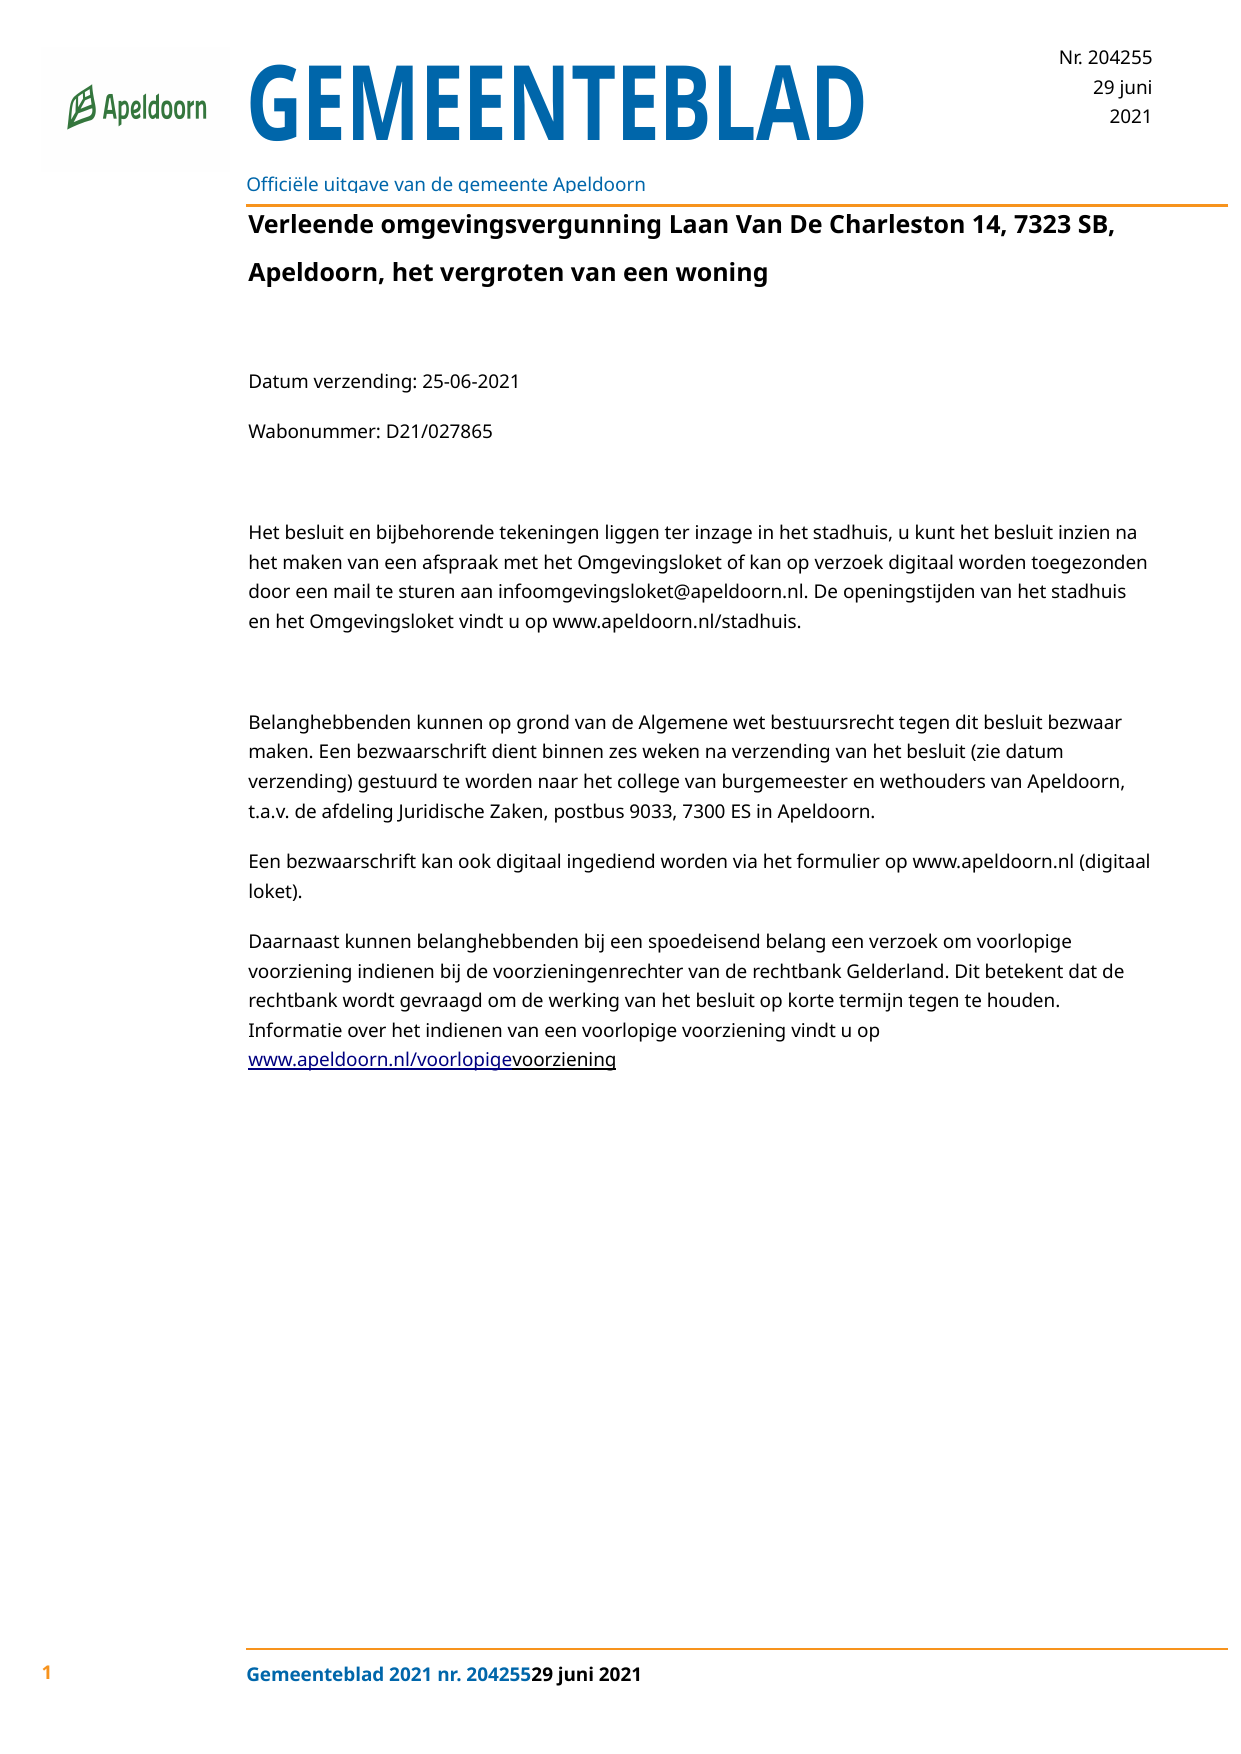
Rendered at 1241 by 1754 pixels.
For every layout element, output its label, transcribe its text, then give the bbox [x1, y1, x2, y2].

text Het besluit en bijbehorende tekeningen liggen ter inzage in het stadhuis, u kunt het besluit inzien na het maken van een afspraak met het Omgevingsloket of kan op verzoek digitaal worden toegezonden door een mail te sturen aan infoomgevingsloket@apeldoorn.nl. De openingstijden van het stadhuis en het Omgevingsloket vindt u op www.apeldoorn.nl/stadhuis. [248, 519, 1152, 634]
picture [41, 47, 231, 172]
text Belanghebbenden kunnen op grond van de Algemene wet bestuursrecht tegen dit besluit bezwaar maken. Een bezwaarschrift dient binnen zes weken na verzending van het besluit (zie datum verzending) gestuurd te worden naar het college van burgemeester en wethouders van Apeldoorn, t.a.v. de afdeling Juridische Zaken, postbus 9033, 7300 ES in Apeldoorn. [248, 709, 1152, 824]
text Wabonummer: D21/027865 [248, 419, 1152, 444]
text Datum verzending: 25-06-2021 [248, 368, 1152, 394]
text Een bezwaarschrift kan ook digitaal ingediend worden via het formulier op www.apeldoorn.nl (digitaal loket). [248, 848, 1152, 904]
text Daarnaast kunnen belanghebbenden bij een spoedeisend belang een verzoek om voorlopige voorziening indienen bij de voorzieningenrechter van de rechtbank Gelderland. Dit betekent dat de rechtbank wordt gevraagd om de werking van het besluit op korte termijn tegen te houden. Informatie over het indienen van een voorlopige voorziening vindt u op www.apeldoorn.nl/voorlopigevoorziening [248, 928, 1152, 1072]
text Verleende omgevingsvergunning Laan Van De Charleston 14, 7323 SB, Apeldoorn, het vergroten van een woning [248, 207, 1152, 288]
